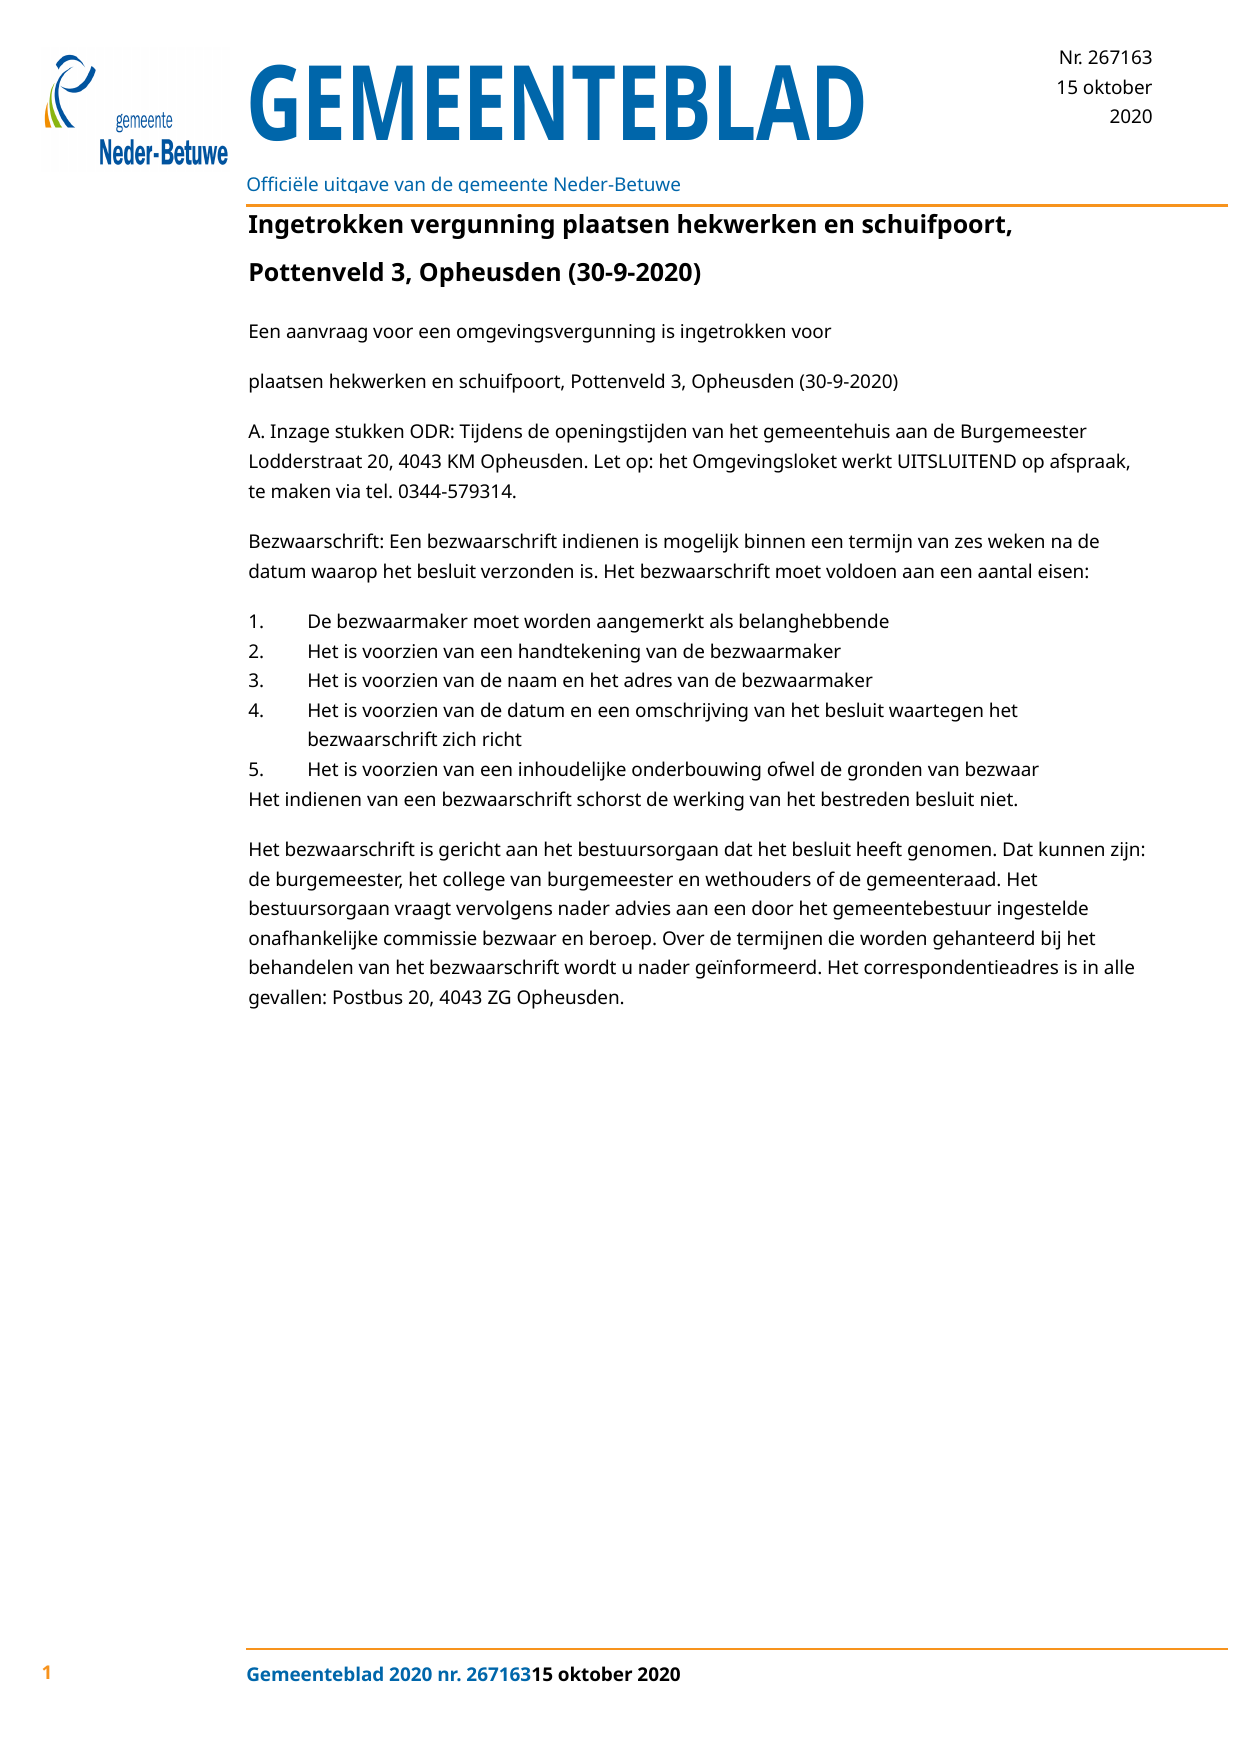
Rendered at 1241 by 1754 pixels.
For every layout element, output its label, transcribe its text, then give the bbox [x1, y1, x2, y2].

list Het is voorzien van een inhoudelijke onderbouwing ofwel de gronden van bezwaar [248, 756, 1152, 782]
text plaatsen hekwerken en schuifpoort, Pottenveld 3, Opheusden (30-9-2020) [248, 368, 1152, 394]
list Het is voorzien van de naam en het adres van de bezwaarmaker [248, 667, 1152, 693]
list Het is voorzien van een handtekening van de bezwaarmaker [248, 638, 1152, 664]
text Bezwaarschrift: Een bezwaarschrift indienen is mogelijk binnen een termijn van zes weken na de datum waarop het besluit verzonden is. Het bezwaarschrift moet voldoen aan een aantal eisen: [248, 528, 1152, 584]
text Het bezwaarschrift is gericht aan het bestuursorgaan dat het besluit heeft genomen. Dat kunnen zijn: de burgemeester, het college van burgemeester en wethouders of de gemeenteraad. Het bestuursorgaan vraagt vervolgens nader advies aan een door het gemeentebestuur ingestelde onafhankelijke commissie bezwaar en beroep. Over de termijnen die worden gehanteerd bij het behandelen van het bezwaarschrift wordt u nader geïnformeerd. Het correspondentieadres is in alle gevallen: Postbus 20, 4043 ZG Opheusden. [248, 836, 1152, 1010]
list De bezwaarmaker moet worden aangemerkt als belanghebbende [248, 608, 1152, 634]
picture [41, 47, 231, 172]
list Het is voorzien van de datum en een omschrijving van het besluit waartegen het bezwaarschrift zich richt [248, 697, 1152, 752]
text Een aanvraag voor een omgevingsvergunning is ingetrokken voor [248, 318, 1152, 344]
text A. Inzage stukken ODR: Tijdens de openingstijden van het gemeentehuis aan de Burgemeester Lodderstraat 20, 4043 KM Opheusden. Let op: het Omgevingsloket werkt UITSLUITEND op afspraak, te maken via tel. 0344-579314. [248, 419, 1152, 504]
text Het indienen van een bezwaarschrift schorst de werking van het bestreden besluit niet. [248, 786, 1152, 812]
text Ingetrokken vergunning plaatsen hekwerken en schuifpoort, Pottenveld 3, Opheusden (30-9-2020) [248, 207, 1152, 288]
